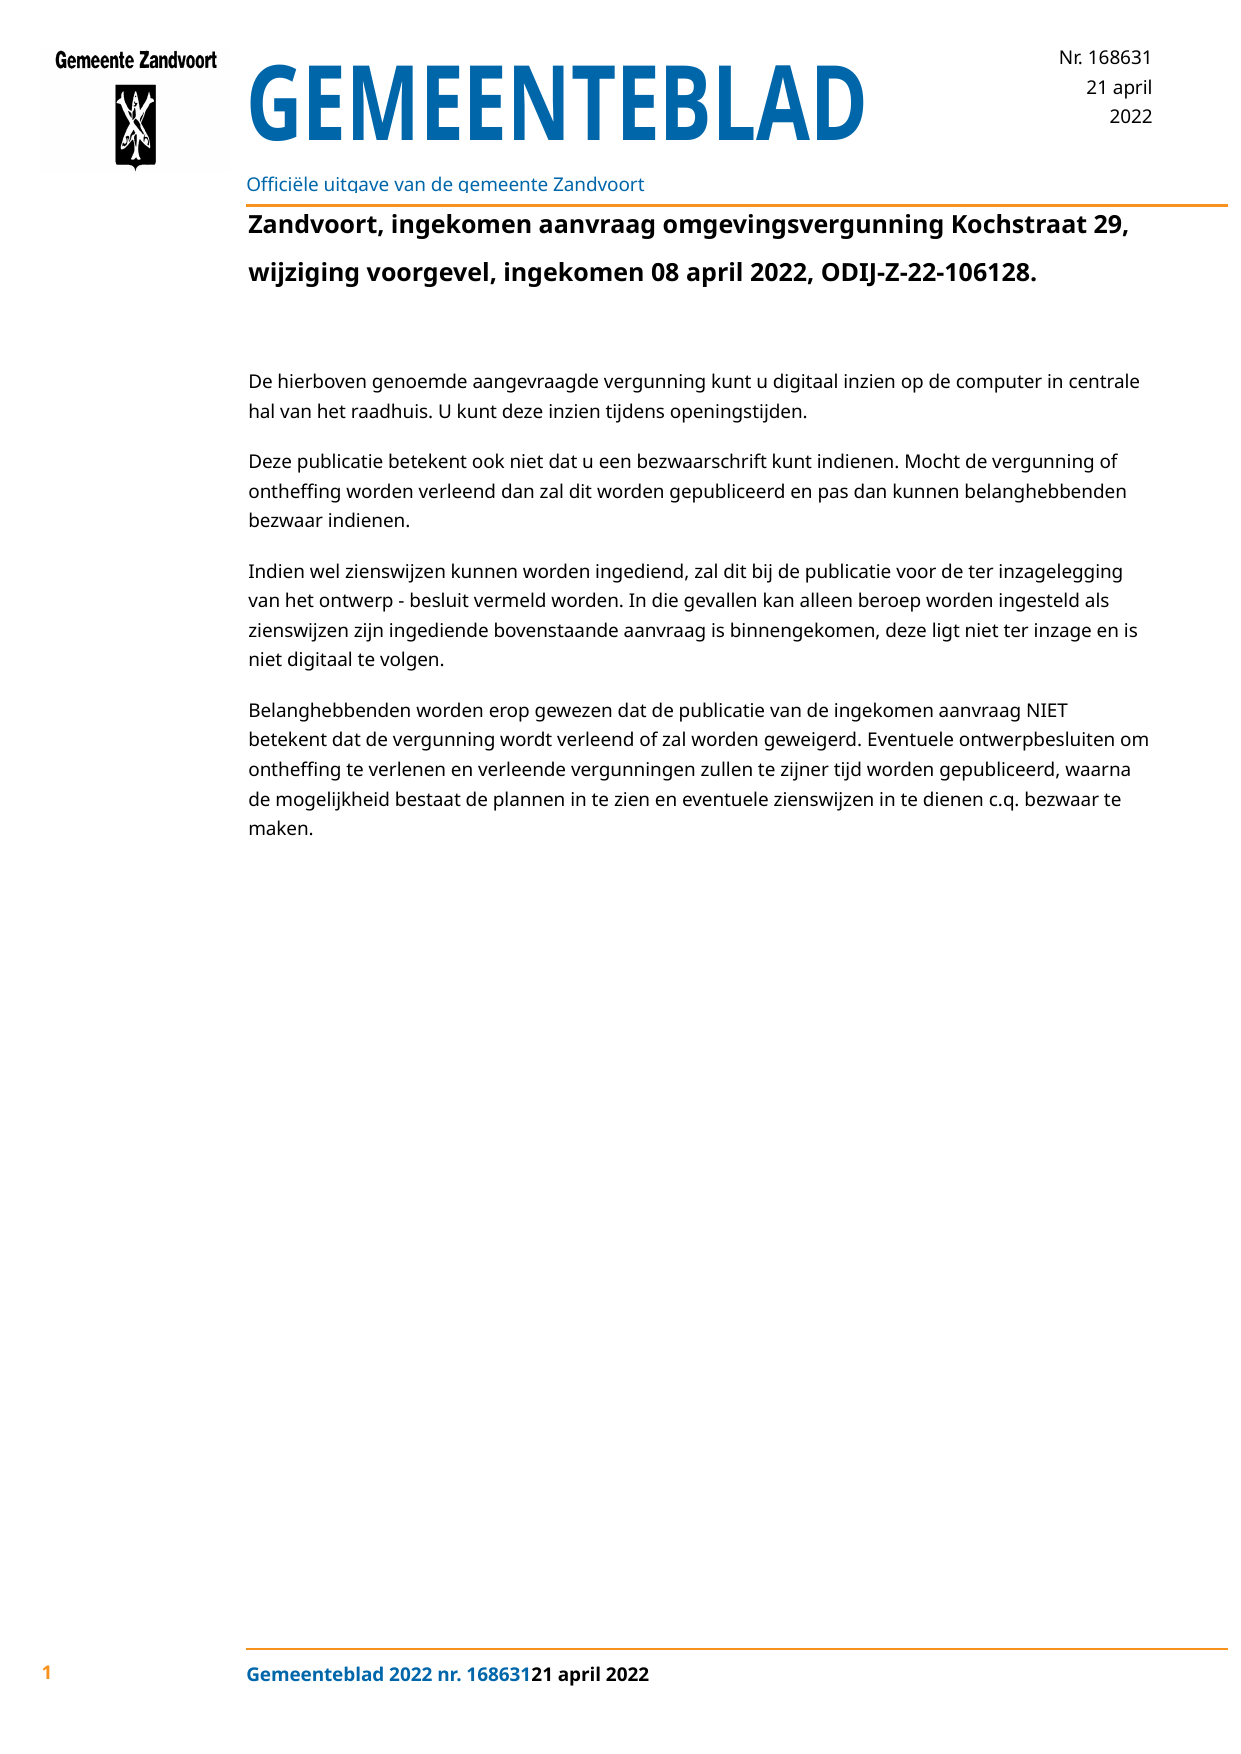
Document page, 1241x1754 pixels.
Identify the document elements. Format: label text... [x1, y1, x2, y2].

text Belanghebbenden worden erop gewezen dat de publicatie van de ingekomen aanvraag NIET betekent dat de vergunning wordt verleend of zal worden geweigerd. Eventuele ontwerpbesluiten om ontheffing te verlenen en verleende vergunningen zullen te zijner tijd worden gepubliceerd, waarna de mogelijkheid bestaat de plannen in te zien en eventuele zienswijzen in te dienen c.q. bezwaar te maken. [248, 697, 1152, 841]
text De hierboven genoemde aangevraagde vergunning kunt u digitaal inzien op de computer in centrale hal van het raadhuis. U kunt deze inzien tijdens openingstijden. [248, 368, 1152, 424]
text Deze publicatie betekent ook niet dat u een bezwaarschrift kunt indienen. Mocht de vergunning of ontheffing worden verleend dan zal dit worden gepubliceerd en pas dan kunnen belanghebbenden bezwaar indienen. [248, 448, 1152, 533]
text Zandvoort, ingekomen aanvraag omgevingsvergunning Kochstraat 29, wijziging voorgevel, ingekomen 08 april 2022, ODIJ-Z-22-106128. [248, 207, 1152, 288]
text Indien wel zienswijzen kunnen worden ingediend, zal dit bij de publicatie voor de ter inzagelegging van het ontwerp - besluit vermeld worden. In die gevallen kan alleen beroep worden ingesteld als zienswijzen zijn ingediende bovenstaande aanvraag is binnengekomen, deze ligt niet ter inzage en is niet digitaal te volgen. [248, 558, 1152, 672]
picture [41, 47, 231, 172]
